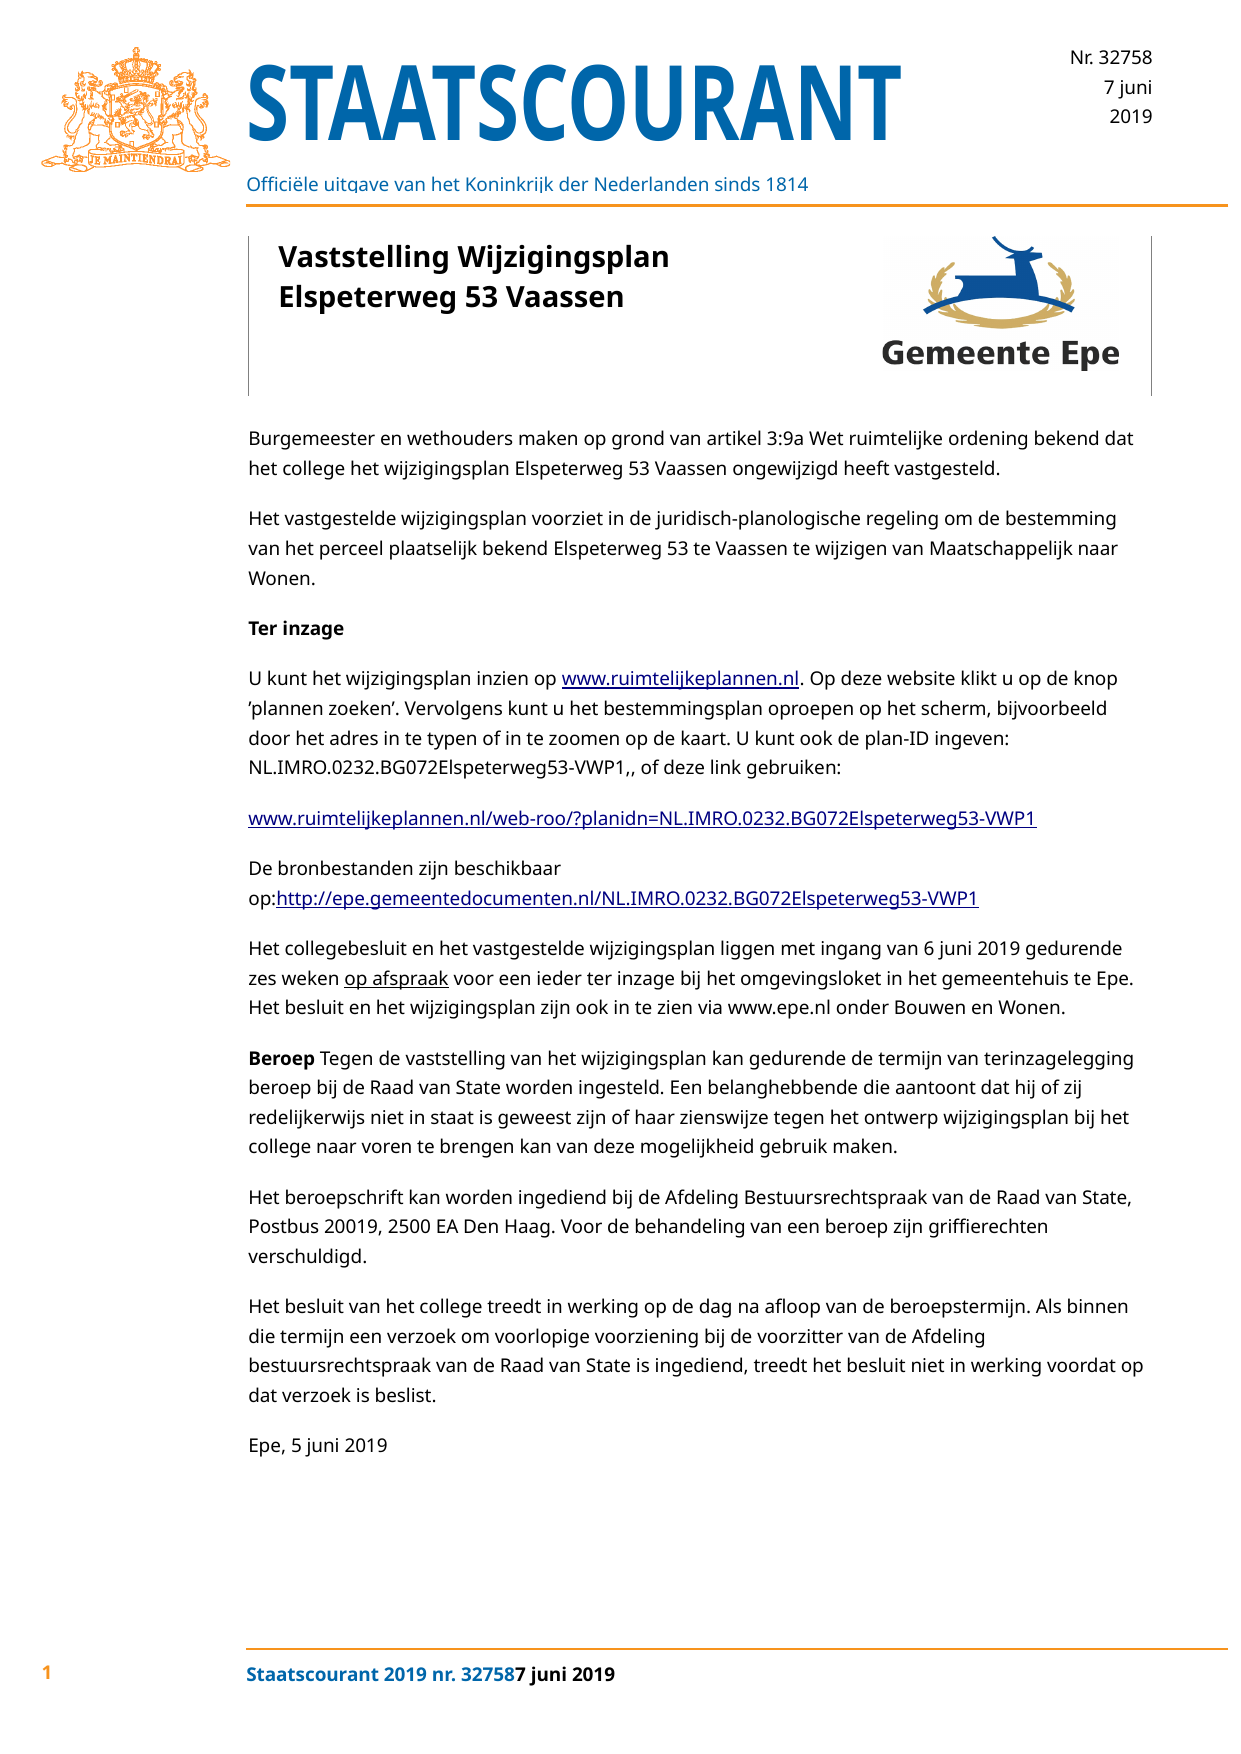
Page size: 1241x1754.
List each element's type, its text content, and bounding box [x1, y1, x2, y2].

table_header [850, 236, 1151, 396]
text www.ruimtelijkeplannen.nl/web-roo/?planidn=NL.IMRO.0232.BG072Elspeterweg53-VWP1 [248, 805, 1152, 830]
picture [41, 47, 231, 172]
text Burgemeester en wethouders maken op grond van artikel 3:9a Wet ruimtelijke ordening bekend dat het college het wijzigingsplan Elspeterweg 53 Vaassen ongewijzigd heeft vastgesteld. [248, 426, 1152, 481]
picture [882, 236, 1119, 371]
table_header Vaststelling Wijzigingsplan Elspeterweg 53 Vaassen [249, 236, 850, 396]
text Het collegebesluit en het vastgestelde wijzigingsplan liggen met ingang van 6 juni 2019 gedurende zes weken op afspraak voor een ieder ter inzage bij het omgevingsloket in het gemeentehuis te Epe. Het besluit en het wijzigingsplan zijn ook in te zien via www.epe.nl onder Bouwen en Wonen. [248, 935, 1152, 1020]
text De bronbestanden zijn beschikbaar op:http://epe.gemeentedocumenten.nl/NL.IMRO.0232.BG072Elspeterweg53-VWP1 [248, 855, 1152, 910]
text Het beroepschrift kan worden ingediend bij de Afdeling Bestuursrechtspraak van de Raad van State, Postbus 20019, 2500 EA Den Haag. Voor de behandeling van een beroep zijn griffierechten verschuldigd. [248, 1184, 1152, 1269]
text Het besluit van het college treedt in werking op de dag na afloop van de beroepstermijn. Als binnen die termijn een verzoek om voorlopige voorziening bij de voorzitter van de Afdeling bestuursrechtspraak van de Raad van State is ingediend, treedt het besluit niet in werking voordat op dat verzoek is beslist. [248, 1293, 1152, 1408]
text Ter inzage [248, 615, 1152, 641]
text Epe, 5 juni 2019 [248, 1433, 1152, 1458]
text Het vastgestelde wijzigingsplan voorziet in de juridisch-planologische regeling om de bestemming van het perceel plaatselijk bekend Elspeterweg 53 te Vaassen te wijzigen van Maatschappelijk naar Wonen. [248, 506, 1152, 590]
text Beroep Tegen de vaststelling van het wijzigingsplan kan gedurende de termijn van terinzagelegging beroep bij de Raad van State worden ingesteld. Een belanghebbende die aantoont dat hij of zij redelijkerwijs niet in staat is geweest zijn of haar zienswijze tegen het ontwerp wijzigingsplan bij het college naar voren te brengen kan van deze mogelijkheid gebruik maken. [248, 1045, 1152, 1159]
text U kunt het wijzigingsplan inzien op www.ruimtelijkeplannen.nl. Op deze website klikt u op de knop ’plannen zoeken’. Vervolgens kunt u het bestemmingsplan oproepen op het scherm, bijvoorbeeld door het adres in te typen of in te zoomen op de kaart. U kunt ook de plan-ID ingeven: NL.IMRO.0232.BG072Elspeterweg53-VWP1,, of deze link gebruiken: [248, 666, 1152, 780]
